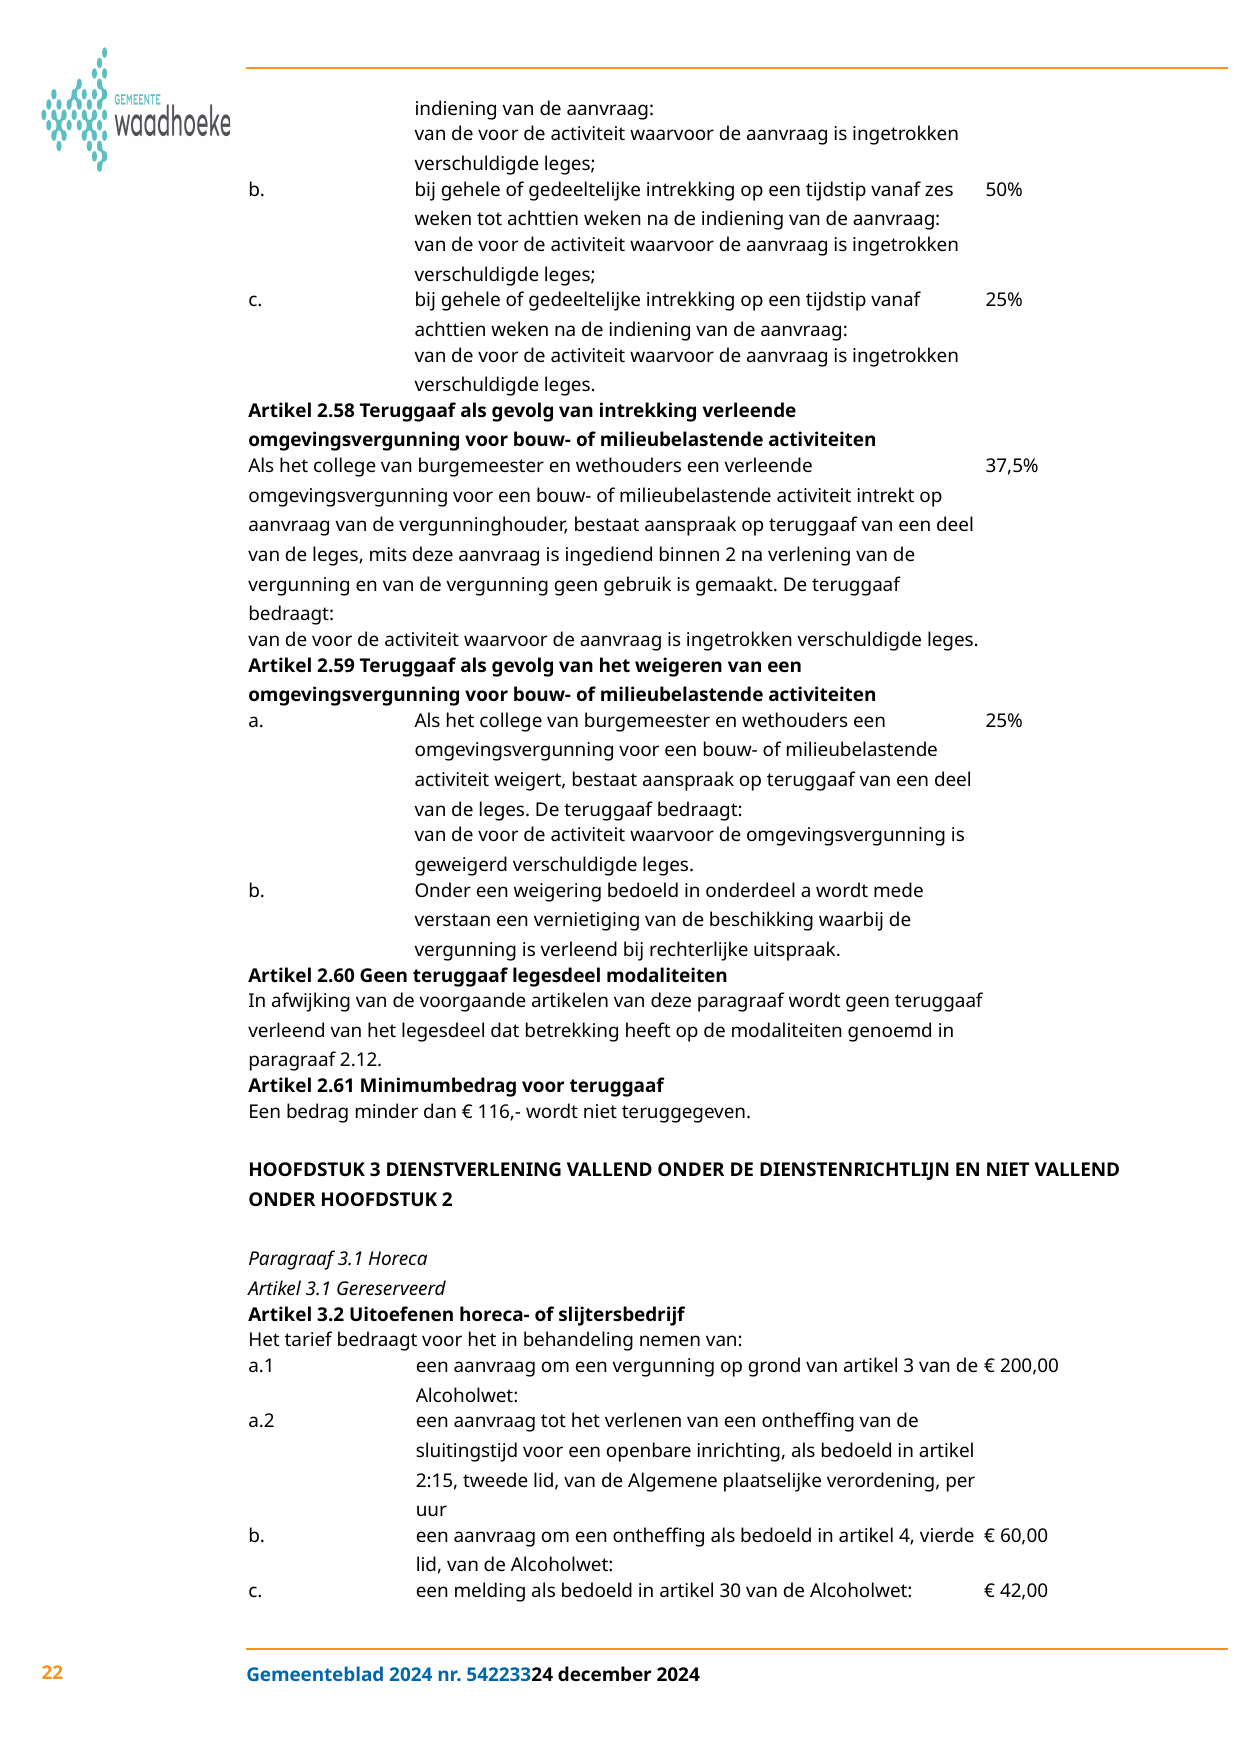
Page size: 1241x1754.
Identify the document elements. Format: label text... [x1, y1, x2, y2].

table_cell Het tarief bedraagt voor het in behandeling nemen van: [248, 1327, 984, 1352]
table_cell [985, 397, 1152, 452]
table_cell een aanvraag om een ontheffing als bedoeld in artikel 4, vierde lid, van de Alcoholwet: [416, 1522, 984, 1577]
table_cell [985, 988, 1152, 1072]
table_cell [248, 95, 414, 121]
table_cell Artikel 2.61 Minimumbedrag voor teruggaaf [248, 1073, 985, 1098]
table_cell Als het college van burgemeester en wethouders een omgevingsvergunning voor een bouw- of milieubelastende activiteit weigert, bestaat aanspraak op teruggaaf van een deel van de leges. De teruggaaf bedraagt: [414, 707, 985, 822]
table_cell [248, 822, 414, 877]
table_cell bij gehele of gedeeltelijke intrekking op een tijdstip vanaf achttien weken na de indiening van de aanvraag: [414, 286, 985, 342]
table_cell a.1 [248, 1352, 416, 1408]
table_cell [985, 822, 1152, 877]
table_cell een aanvraag om een vergunning op grond van artikel 3 van de Alcoholwet: [416, 1352, 984, 1408]
table_cell b. [248, 176, 414, 231]
table_cell [248, 121, 414, 176]
table_cell b. [248, 877, 414, 962]
table_cell [248, 342, 414, 397]
table_cell 25% [985, 286, 1152, 342]
table_cell van de voor de activiteit waarvoor de aanvraag is ingetrokken verschuldigde leges; [414, 121, 985, 176]
table_cell 37,5% [985, 453, 1152, 626]
picture [41, 47, 231, 172]
table_cell [985, 95, 1152, 121]
table_header [984, 1275, 1152, 1301]
table_cell van de voor de activiteit waarvoor de aanvraag is ingetrokken verschuldigde leges. [248, 626, 985, 652]
table_cell indiening van de aanvraag: [414, 95, 985, 121]
table_cell [985, 877, 1152, 962]
table_cell [985, 1073, 1152, 1098]
table_cell Een bedrag minder dan € 116,- wordt niet teruggegeven. [248, 1098, 985, 1124]
table_cell [985, 342, 1152, 397]
table_cell Artikel 2.58 Teruggaaf als gevolg van intrekking verleende omgevingsvergunning voor bouw- of milieubelastende activiteiten [248, 397, 985, 452]
table_cell [984, 1408, 1152, 1522]
table_cell [985, 121, 1152, 176]
table_cell b. [248, 1522, 416, 1577]
table_cell In afwijking van de voorgaande artikelen van deze paragraaf wordt geen teruggaaf verleend van het legesdeel dat betrekking heeft op de modaliteiten genoemd in paragraaf 2.12. [248, 988, 985, 1072]
table_cell Artikel 2.60 Geen teruggaaf legesdeel modaliteiten [248, 962, 985, 987]
text Paragraaf 3.1 Horeca [248, 1245, 1152, 1271]
table_cell van de voor de activiteit waarvoor de omgevingsvergunning is geweigerd verschuldigde leges. [414, 822, 985, 877]
table_cell [985, 231, 1152, 286]
table_cell c. [248, 286, 414, 342]
table_cell een aanvraag tot het verlenen van een ontheffing van de sluitingstijd voor een openbare inrichting, als bedoeld in artikel 2:15, tweede lid, van de Algemene plaatselijke verordening, per uur [416, 1408, 984, 1522]
table_cell c. [248, 1578, 416, 1603]
table_cell [984, 1327, 1152, 1352]
table_cell Als het college van burgemeester en wethouders een verleende omgevingsvergunning voor een bouw- of milieubelastende activiteit intrekt op aanvraag van de vergunninghouder, bestaat aanspraak op teruggaaf van een deel van de leges, mits deze aanvraag is ingediend binnen 2 na verlening van de vergunning en van de vergunning geen gebruik is gemaakt. De teruggaaf bedraagt: [248, 453, 985, 626]
table_cell 50% [985, 176, 1152, 231]
table_cell € 60,00 [984, 1522, 1152, 1577]
table_header Artikel 3.1 Gereserveerd [248, 1275, 984, 1301]
table_cell Artikel 2.59 Teruggaaf als gevolg van het weigeren van een omgevingsvergunning voor bouw- of milieubelastende activiteiten [248, 652, 985, 707]
table_cell Artikel 3.2 Uitoefenen horeca- of slijtersbedrijf [248, 1301, 984, 1327]
table_cell € 200,00 [984, 1352, 1152, 1408]
table_cell [248, 231, 414, 286]
table_cell € 42,00 [984, 1578, 1152, 1603]
table_cell 25% [985, 707, 1152, 822]
table_cell [985, 1098, 1152, 1124]
table_cell van de voor de activiteit waarvoor de aanvraag is ingetrokken verschuldigde leges. [414, 342, 985, 397]
table_cell een melding als bedoeld in artikel 30 van de Alcoholwet: [416, 1578, 984, 1603]
table_cell [985, 962, 1152, 987]
table_cell bij gehele of gedeeltelijke intrekking op een tijdstip vanaf zes weken tot achttien weken na de indiening van de aanvraag: [414, 176, 985, 231]
table_cell a. [248, 707, 414, 822]
table_cell [985, 626, 1152, 652]
table_cell Onder een weigering bedoeld in onderdeel a wordt mede verstaan een vernietiging van de beschikking waarbij de vergunning is verleend bij rechterlijke uitspraak. [414, 877, 985, 962]
table_cell [984, 1301, 1152, 1327]
text HOOFDSTUK 3 DIENSTVERLENING VALLEND ONDER DE DIENSTENRICHTLIJN EN NIET VALLEND ONDER HOOFDSTUK 2 [248, 1157, 1152, 1212]
table_cell a.2 [248, 1408, 416, 1522]
table_cell van de voor de activiteit waarvoor de aanvraag is ingetrokken verschuldigde leges; [414, 231, 985, 286]
table_cell [985, 652, 1152, 707]
